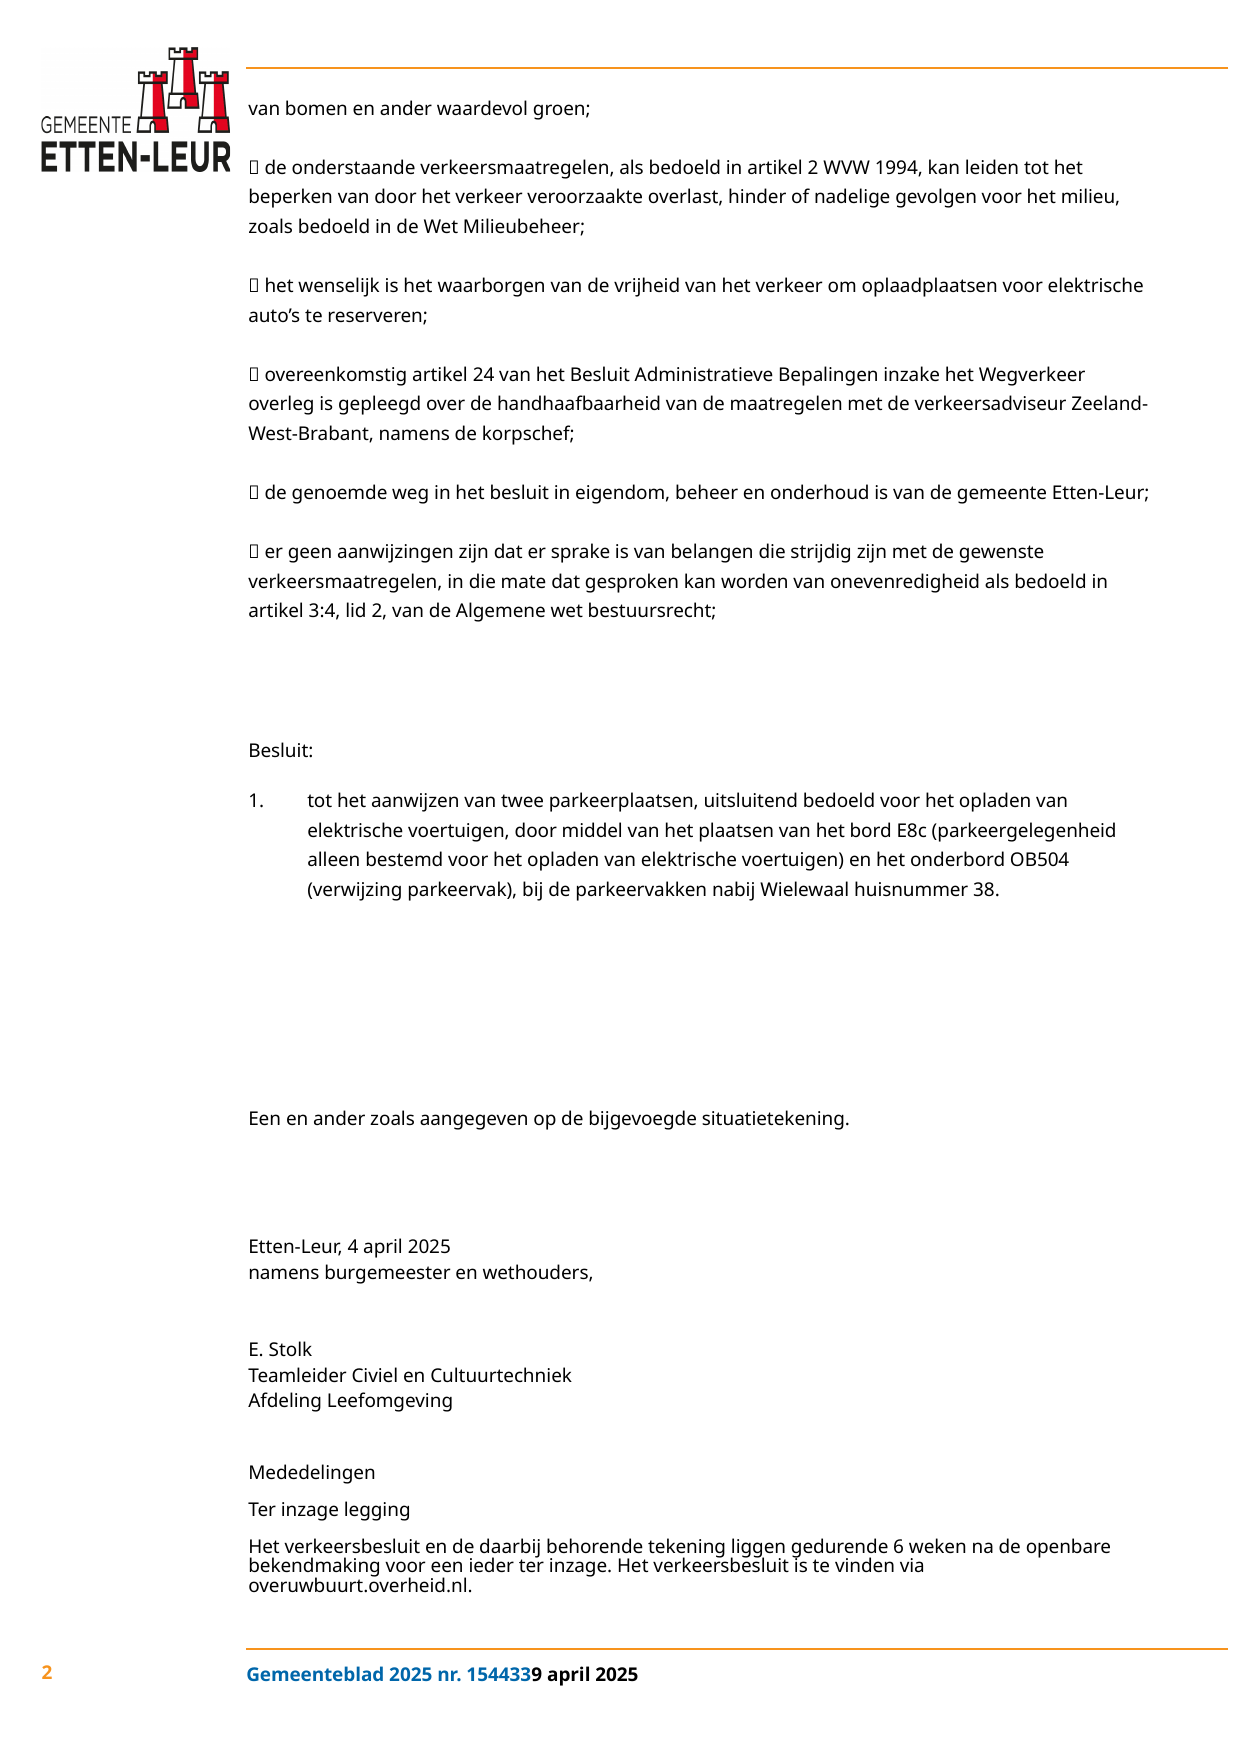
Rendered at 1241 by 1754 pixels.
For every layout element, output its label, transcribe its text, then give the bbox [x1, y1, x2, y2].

picture [41, 47, 231, 172]
text Ter inzage legging [248, 1501, 1152, 1520]
text namens burgemeester en wethouders, [248, 1259, 1152, 1285]
text Afdeling Leefomgeving [248, 1388, 1152, 1413]
text  het wenselijk is het waarborgen van de vrijheid van het verkeer om oplaadplaatsen voor elektrische auto’s te reserveren; [248, 272, 1152, 328]
text Etten-Leur, 4 april 2025 [248, 1233, 1152, 1259]
text Het verkeersbesluit en de daarbij behorende tekening liggen gedurende 6 weken na de openbare bekendmaking voor een ieder ter inzage. Het verkeersbesluit is te vinden via overuwbuurt.overheid.nl. [248, 1538, 1152, 1596]
text Besluit: [248, 737, 1152, 763]
text Een en ander zoals aangegeven op de bijgevoegde situatietekening. [248, 1105, 1152, 1130]
text  de genoemde weg in het besluit in eigendom, beheer en onderhoud is van de gemeente Etten-Leur; [248, 479, 1152, 505]
text  de onderstaande verkeersmaatregelen, als bedoeld in artikel 2 WVW 1994, kan leiden tot het beperken van door het verkeer veroorzaakte overlast, hinder of nadelige gevolgen voor het milieu, zoals bedoeld in de Wet Milieubeheer; [248, 154, 1152, 239]
list tot het aanwijzen van twee parkeerplaatsen, uitsluitend bedoeld voor het opladen van elektrische voertuigen, door middel van het plaatsen van het bord E8c (parkeergelegenheid alleen bestemd voor het opladen van elektrische voertuigen) en het onderbord OB504 (verwijzing parkeervak), bij de parkeervakken nabij Wielewaal huisnummer 38. [248, 787, 1152, 902]
text van bomen en ander waardevol groen; [248, 95, 1152, 121]
text E. Stolk [248, 1336, 1152, 1362]
text  er geen aanwijzingen zijn dat er sprake is van belangen die strijdig zijn met de gewenste verkeersmaatregelen, in die mate dat gesproken kan worden van onevenredigheid als bedoeld in artikel 3:4, lid 2, van de Algemene wet bestuursrecht; [248, 538, 1152, 623]
text Teamleider Civiel en Cultuurtechniek [248, 1362, 1152, 1388]
text Mededelingen [248, 1464, 1152, 1483]
text  overeenkomstig artikel 24 van het Besluit Administratieve Bepalingen inzake het Wegverkeer overleg is gepleegd over de handhaafbaarheid van de maatregelen met de verkeersadviseur Zeeland- West-Brabant, namens de korpschef; [248, 361, 1152, 446]
